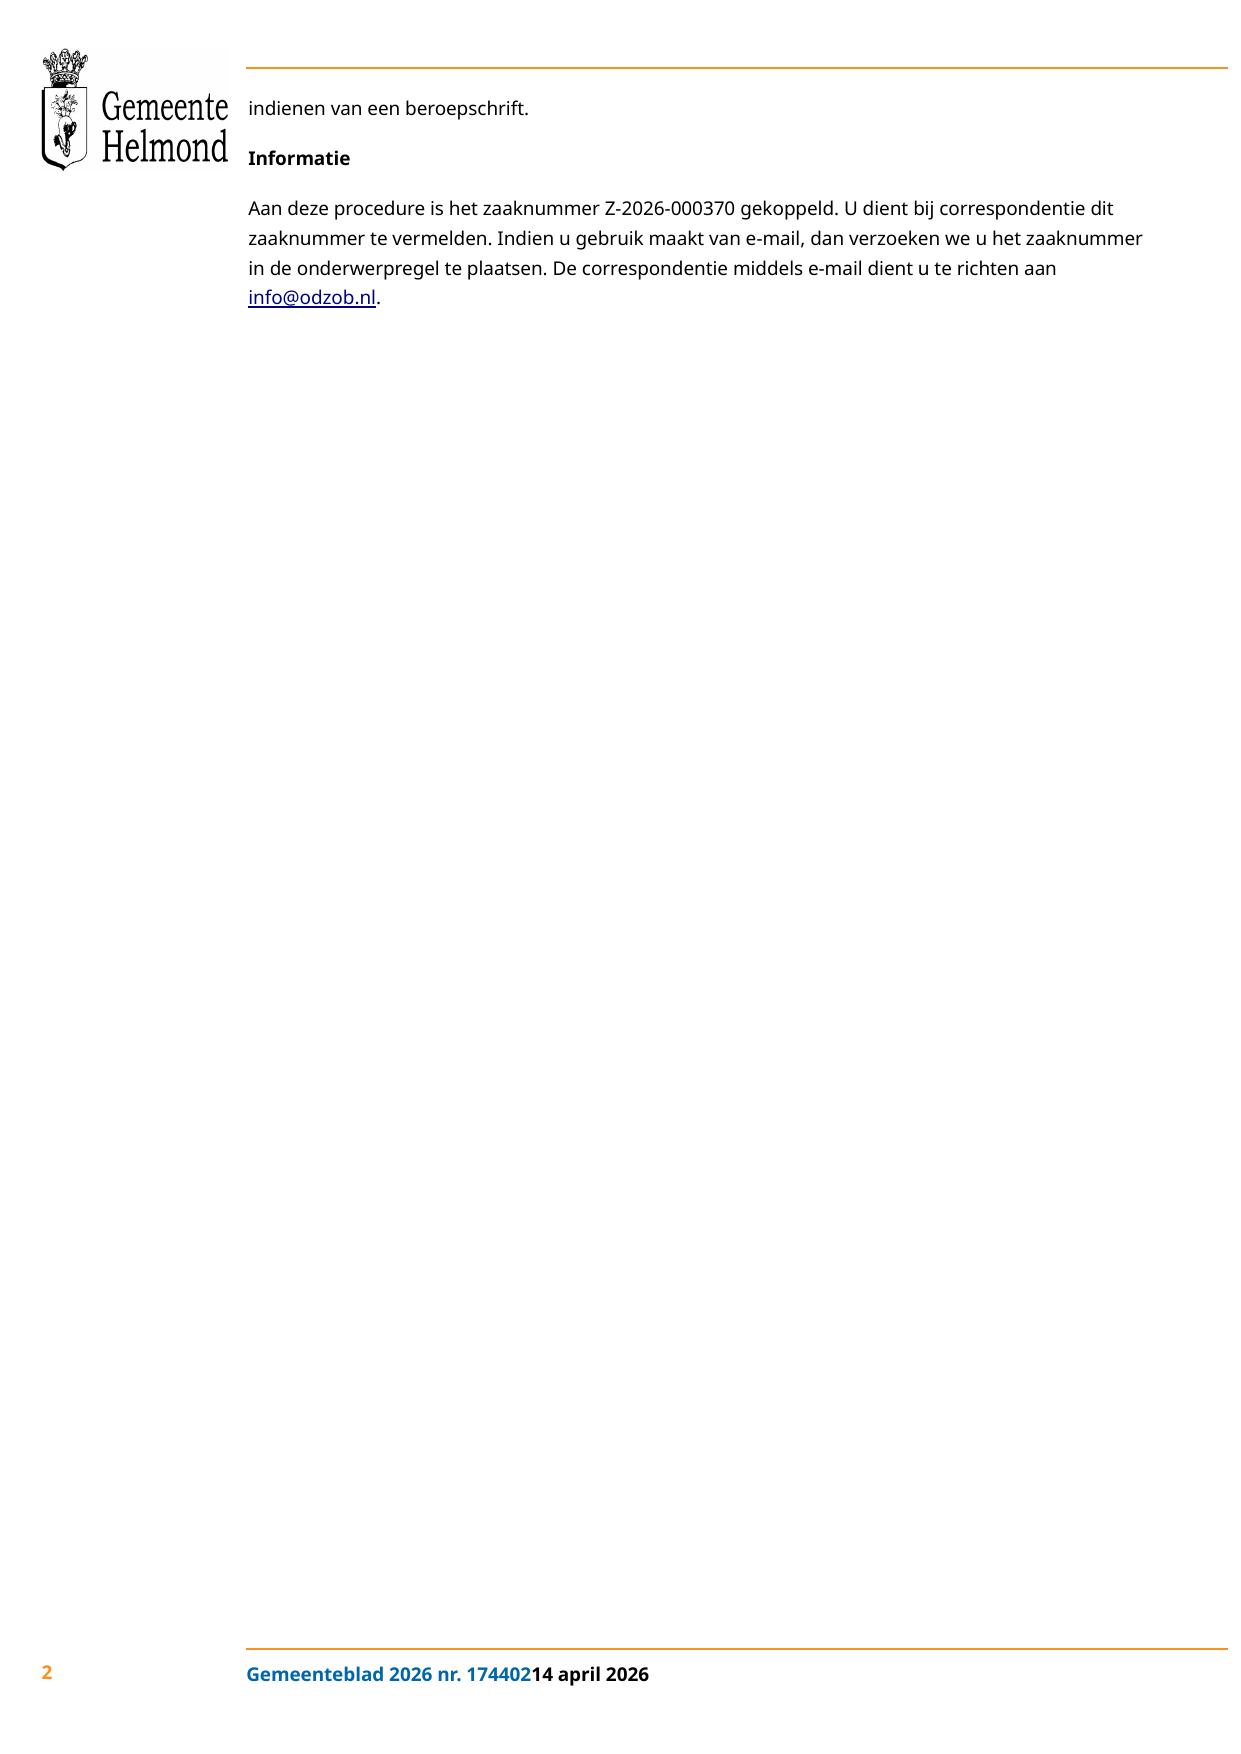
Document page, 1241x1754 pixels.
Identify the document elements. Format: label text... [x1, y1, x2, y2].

text Informatie [248, 145, 1152, 171]
picture [41, 47, 231, 172]
text indienen van een beroepschrift. [248, 95, 1152, 121]
text Aan deze procedure is het zaaknummer Z-2026-000370 gekoppeld. U dient bij correspondentie dit zaaknummer te vermelden. Indien u gebruik maakt van e-mail, dan verzoeken we u het zaaknummer in de onderwerpregel te plaatsen. De correspondentie middels e-mail dient u te richten aan info@odzob.nl. [248, 196, 1152, 310]
